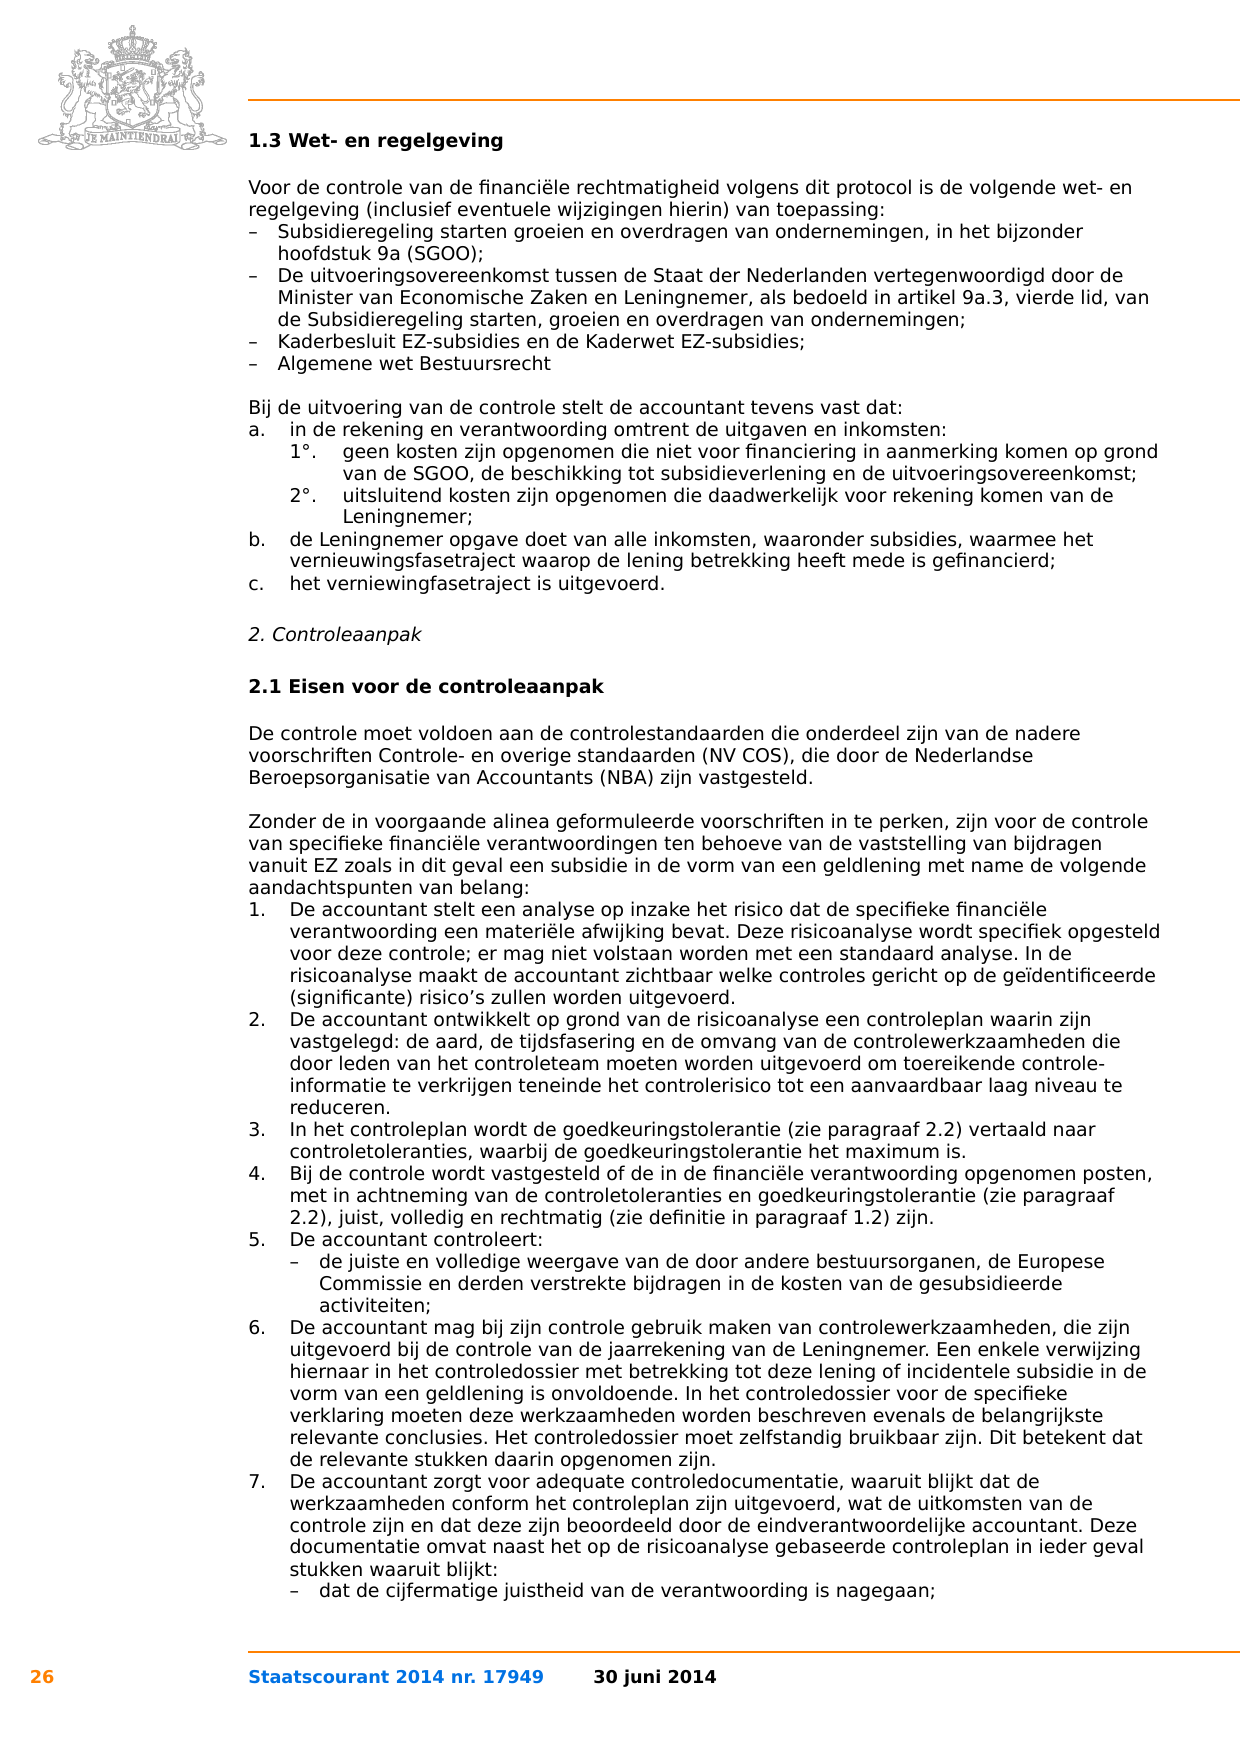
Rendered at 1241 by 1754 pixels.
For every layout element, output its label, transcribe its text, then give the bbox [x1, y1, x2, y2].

text Bij de uitvoering van de controle stelt de accountant tevens vast dat: [248, 397, 1163, 418]
text 6. De accountant mag bij zijn controle gebruik maken van controlewerkzaamheden, die zijn uitgevoerd bij de controle van de jaarrekening van de Leningnemer. Een enkele verwijzing hiernaar in het controledossier met betrekking tot deze lening of incidentele subsidie in de vorm van een geldlening is onvoldoende. In het controledossier voor de specifieke verklaring moeten deze werkzaamheden worden beschreven evenals de belangrijkste relevante conclusies. Het controledossier moet zelfstandig bruikbaar zijn. Dit betekent dat de relevante stukken daarin opgenomen zijn. [248, 1317, 1163, 1471]
text De controle moet voldoen aan de controlestandaarden die onderdeel zijn van de nadere voorschriften Controle- en overige standaarden (NV COS), die door de Nederlandse Beroepsorganisatie van Accountants (NBA) zijn vastgesteld. [248, 723, 1163, 789]
text – Kaderbesluit EZ-subsidies en de Kaderwet EZ-subsidies; [248, 331, 1163, 353]
text – dat de cijfermatige juistheid van de verantwoording is nagegaan; [289, 1580, 1163, 1602]
subtitle 2. Controleaanpak [248, 624, 1163, 646]
text 3. In het controleplan wordt de goedkeuringstolerantie (zie paragraaf 2.2) vertaald naar controletoleranties, waarbij de goedkeuringstolerantie het maximum is. [248, 1119, 1163, 1163]
text 4. Bij de controle wordt vastgesteld of de in de financiële verantwoording opgenomen posten, met in achtneming van de controletoleranties en goedkeuringstolerantie (zie paragraaf 2.2), juist, volledig en rechtmatig (zie definitie in paragraaf 1.2) zijn. [248, 1163, 1163, 1229]
text 1. De accountant stelt een analyse op inzake het risico dat de specifieke financiële verantwoording een materiële afwijking bevat. Deze risicoanalyse wordt specifiek opgesteld voor deze controle; er mag niet volstaan worden met een standaard analyse. In de risicoanalyse maakt de accountant zichtbaar welke controles gericht op de geïdentificeerde (significante) risico’s zullen worden uitgevoerd. [248, 899, 1163, 1009]
text 5. De accountant controleert: [248, 1229, 1163, 1251]
text 2. De accountant ontwikkelt op grond van de risicoanalyse een controleplan waarin zijn vastgelegd: de aard, de tijdsfasering en de omvang van de controlewerkzaamheden die door leden van het controleteam moeten worden uitgevoerd om toereikende controle-informatie te verkrijgen teneinde het controlerisico tot een aanvaardbaar laag niveau te reduceren. [248, 1009, 1163, 1119]
text Voor de controle van de financiële rechtmatigheid volgens dit protocol is de volgende wet- en regelgeving (inclusief eventuele wijzigingen hierin) van toepassing: [248, 177, 1163, 221]
text Zonder de in voorgaande alinea geformuleerde voorschriften in te perken, zijn voor de controle van specifieke financiële verantwoordingen ten behoeve van de vaststelling van bijdragen vanuit EZ zoals in dit geval een subsidie in de vorm van een geldlening met name de volgende aandachtspunten van belang: [248, 811, 1163, 899]
text 1°. geen kosten zijn opgenomen die niet voor financiering in aanmerking komen op grond van de SGOO, de beschikking tot subsidieverlening en de uitvoeringsovereenkomst; [289, 441, 1163, 484]
text 2°. uitsluitend kosten zijn opgenomen die daadwerkelijk voor rekening komen van de Leningnemer; [289, 484, 1163, 528]
text – De uitvoeringsovereenkomst tussen de Staat der Nederlanden vertegenwoordigd door de Minister van Economische Zaken en Leningnemer, als bedoeld in artikel 9a.3, vierde lid, van de Subsidieregeling starten, groeien en overdragen van ondernemingen; [248, 265, 1163, 331]
subtitle 2.1 Eisen voor de controleaanpak [248, 676, 1163, 698]
text – Subsidieregeling starten groeien en overdragen van ondernemingen, in het bijzonder hoofdstuk 9a (SGOO); [248, 221, 1163, 265]
text 7. De accountant zorgt voor adequate controledocumentatie, waaruit blijkt dat de werkzaamheden conform het controleplan zijn uitgevoerd, wat de uitkomsten van de controle zijn en dat deze zijn beoordeeld door de eindverantwoordelijke accountant. Deze documentatie omvat naast het op de risicoanalyse gebaseerde controleplan in ieder geval stukken waaruit blijkt: [248, 1471, 1163, 1580]
subtitle 1.3 Wet- en regelgeving [248, 130, 1163, 152]
text b. de Leningnemer opgave doet van alle inkomsten, waaronder subsidies, waarmee het vernieuwingsfasetraject waarop de lening betrekking heeft mede is gefinancierd; [248, 528, 1163, 572]
text – Algemene wet Bestuursrecht [248, 353, 1163, 375]
text c. het verniewingfasetraject is uitgevoerd. [248, 572, 1163, 594]
text a. in de rekening en verantwoording omtrent de uitgaven en inkomsten: [248, 418, 1163, 441]
text – de juiste en volledige weergave van de door andere bestuursorganen, de Europese Commissie en derden verstrekte bijdragen in de kosten van de gesubsidieerde activiteiten; [289, 1251, 1163, 1317]
picture [38, 25, 227, 150]
